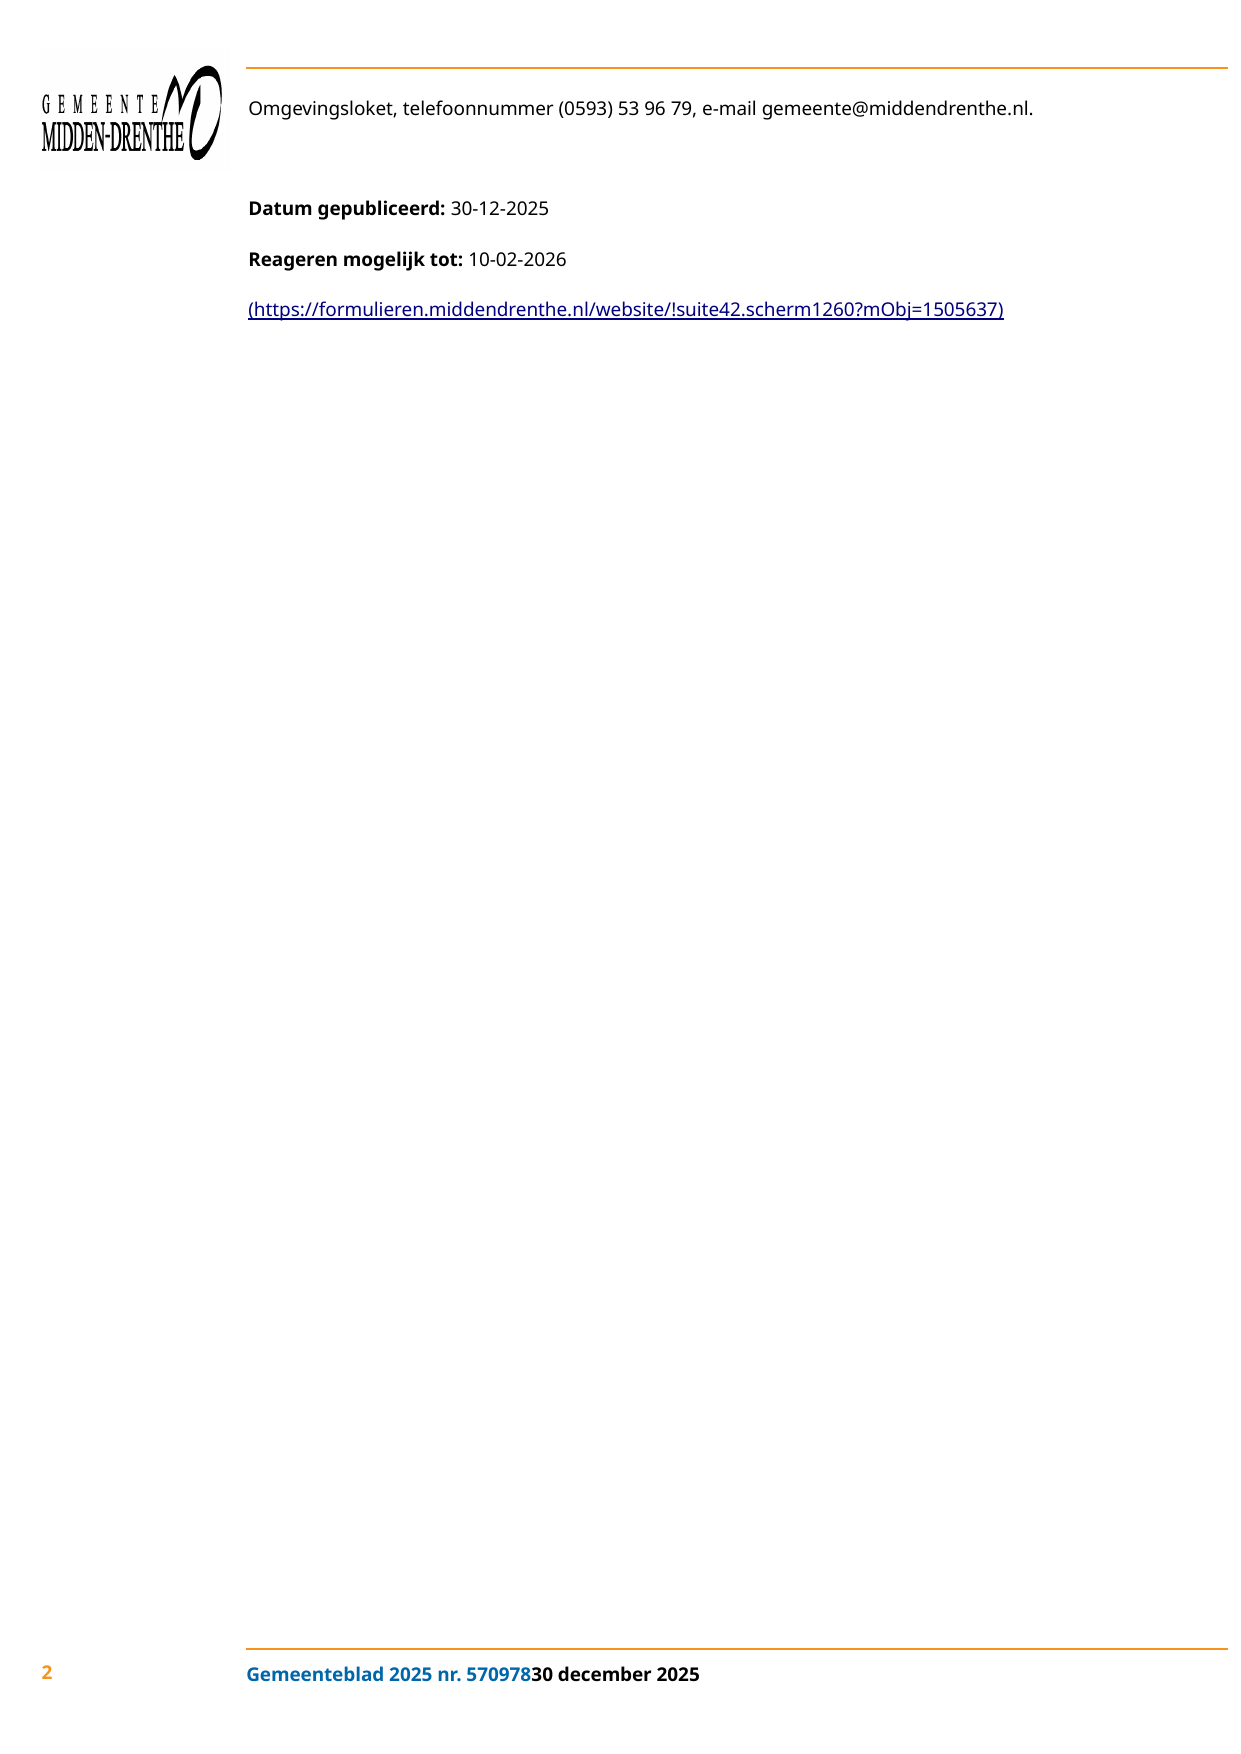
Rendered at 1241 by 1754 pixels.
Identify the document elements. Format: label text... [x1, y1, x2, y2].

picture [41, 47, 231, 172]
text Omgevingsloket, telefoonnummer (0593) 53 96 79, e-mail gemeente@middendrenthe.nl. [248, 95, 1152, 121]
text (https://formulieren.middendrenthe.nl/website/!suite42.scherm1260?mObj=1505637) [248, 296, 1152, 322]
text Reageren mogelijk tot: 10-02-2026 [248, 246, 1152, 272]
text Datum gepubliceerd: 30-12-2025 [248, 196, 1152, 221]
